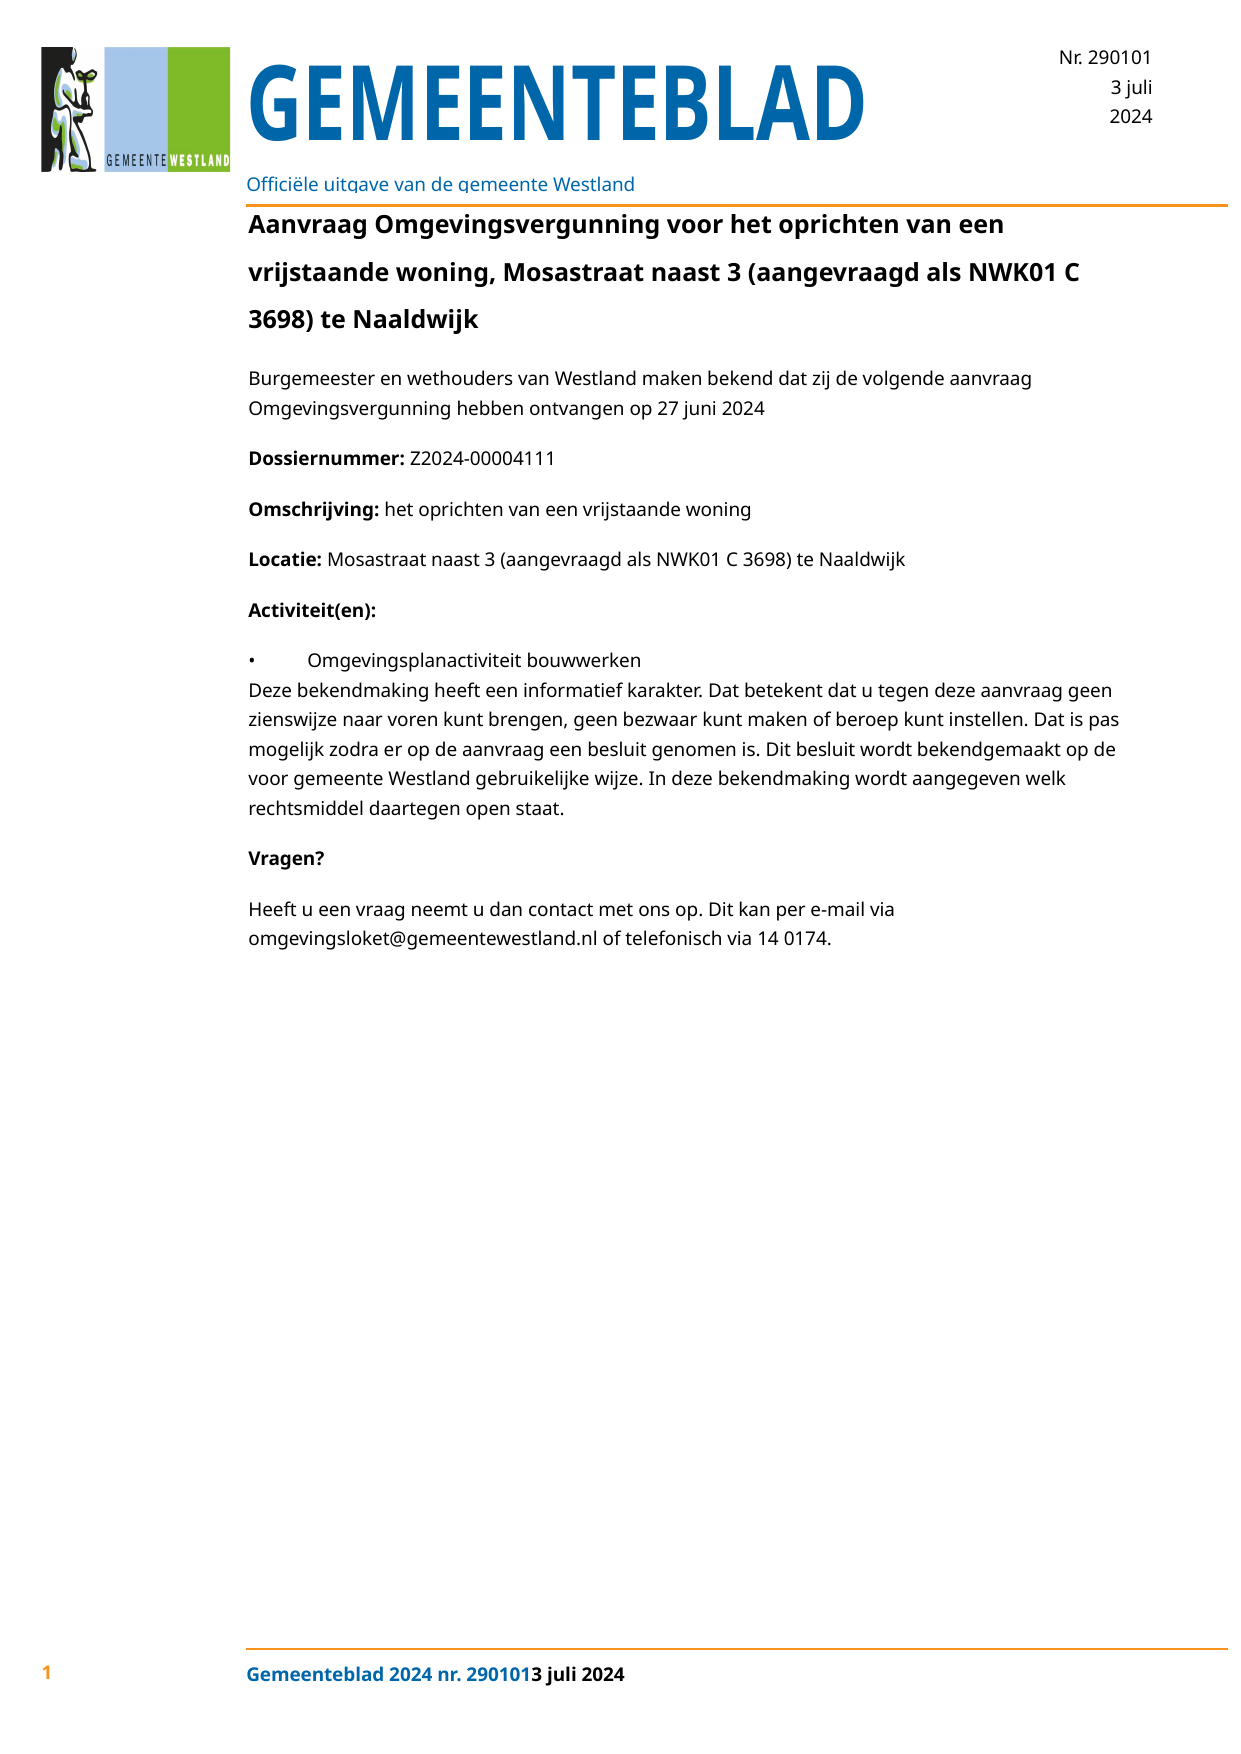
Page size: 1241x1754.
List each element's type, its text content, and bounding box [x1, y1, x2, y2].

text Omschrijving: het oprichten van een vrijstaande woning [248, 496, 1152, 522]
text Activiteit(en): [248, 597, 1152, 622]
text Deze bekendmaking heeft een informatief karakter. Dat betekent dat u tegen deze aanvraag geen zienswijze naar voren kunt brengen, geen bezwaar kunt maken of beroep kunt instellen. Dat is pas mogelijk zodra er op de aanvraag een besluit genomen is. Dit besluit wordt bekendgemaakt op de voor gemeente Westland gebruikelijke wijze. In deze bekendmaking wordt aangegeven welk rechtsmiddel daartegen open staat. [248, 677, 1152, 821]
text Aanvraag Omgevingsvergunning voor het oprichten van een vrijstaande woning, Mosastraat naast 3 (aangevraagd als NWK01 C 3698) te Naaldwijk [248, 207, 1152, 336]
text Burgemeester en wethouders van Westland maken bekend dat zij de volgende aanvraag Omgevingsvergunning hebben ontvangen op 27 juni 2024 [248, 366, 1152, 421]
text Heeft u een vraag neemt u dan contact met ons op. Dit kan per e-mail via omgevingsloket@gemeentewestland.nl of telefonisch via 14 0174. [248, 896, 1152, 951]
text Vragen? [248, 846, 1152, 871]
text Dossiernummer: Z2024-00004111 [248, 446, 1152, 471]
picture [41, 47, 231, 172]
list Omgevingsplanactiviteit bouwwerken [248, 647, 1152, 673]
text Locatie: Mosastraat naast 3 (aangevraagd als NWK01 C 3698) te Naaldwijk [248, 546, 1152, 572]
